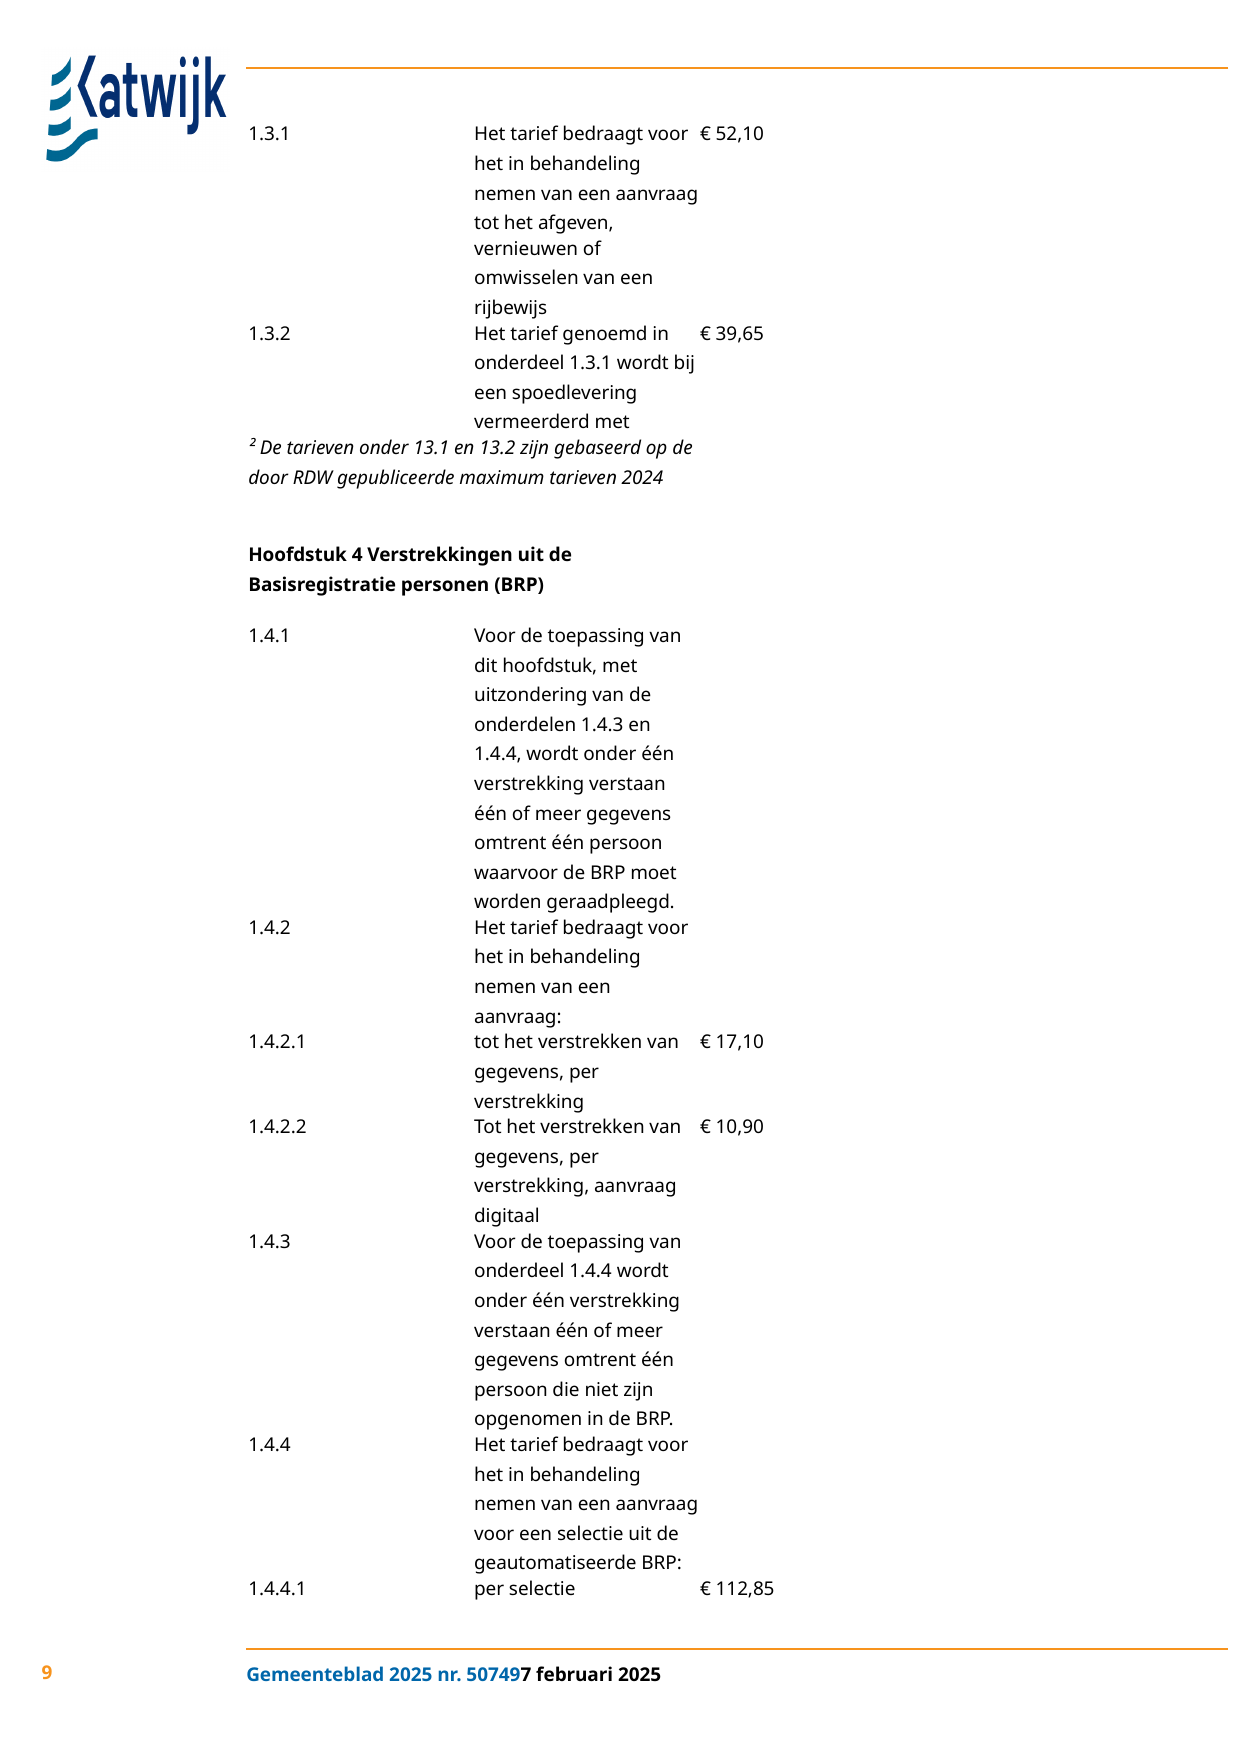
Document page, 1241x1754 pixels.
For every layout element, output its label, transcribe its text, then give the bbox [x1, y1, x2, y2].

table_cell [248, 515, 474, 541]
table_cell [700, 914, 926, 1029]
table_cell [700, 596, 926, 622]
table_cell Het tarief bedraagt voor het in behandeling nemen van een aanvraag: [474, 914, 700, 1029]
table_cell [474, 596, 700, 622]
table_cell [474, 95, 700, 121]
table_cell [248, 95, 474, 121]
table_cell € 39,65 [700, 320, 926, 434]
table_cell [700, 622, 926, 914]
table_cell tot het verstrekken van gegevens, per verstrekking [474, 1029, 700, 1113]
table_cell € 10,90 [700, 1114, 926, 1228]
table_cell € 17,10 [700, 1029, 926, 1113]
table_cell [700, 490, 926, 515]
table_cell [700, 541, 926, 596]
table_cell Het tarief bedraagt voor het in behandeling nemen van een aanvraag voor een selectie uit de geautomatiseerde BRP: [474, 1431, 700, 1575]
table_cell 1.4.2.1 [248, 1029, 474, 1113]
picture [41, 47, 231, 172]
table_cell Hoofdstuk 4 Verstrekkingen uit de Basisregistratie personen (BRP) [248, 541, 700, 596]
table_cell [700, 1228, 926, 1431]
table_cell Tot het verstrekken van gegevens, per verstrekking, aanvraag digitaal [474, 1114, 700, 1228]
table_cell [248, 596, 474, 622]
table_cell Voor de toepassing van onderdeel 1.4.4 wordt onder één verstrekking verstaan één of meer gegevens omtrent één persoon die niet zijn opgenomen in de BRP. [474, 1228, 700, 1431]
table_cell vernieuwen of omwisselen van een rijbewijs [474, 235, 700, 320]
table_cell 1.4.4.1 [248, 1575, 474, 1601]
table_cell € 52,10 [700, 121, 926, 320]
table_cell [248, 490, 474, 515]
table_cell [700, 95, 926, 121]
table_cell 1.4.1 [248, 622, 474, 914]
table_cell 1.3.2 [248, 320, 474, 434]
table_cell 1.4.3 [248, 1228, 474, 1431]
table_cell [700, 434, 926, 490]
table_cell Het tarief bedraagt voor het in behandeling nemen van een aanvraag tot het afgeven, [474, 121, 700, 235]
table_cell € 112,85 [700, 1575, 926, 1601]
table_cell [700, 515, 926, 541]
table_cell 1.4.4 [248, 1431, 474, 1575]
table_cell ² De tarieven onder 13.1 en 13.2 zijn gebaseerd op de door RDW gepubliceerde maximum tarieven 2024 [248, 434, 700, 490]
table_cell Het tarief genoemd in onderdeel 1.3.1 wordt bij een spoedlevering vermeerderd met [474, 320, 700, 434]
table_cell 1.4.2 [248, 914, 474, 1029]
table_cell [474, 490, 700, 515]
table_cell [700, 1431, 926, 1575]
table_cell Voor de toepassing van dit hoofdstuk, met uitzondering van de onderdelen 1.4.3 en 1.4.4, wordt onder één verstrekking verstaan één of meer gegevens omtrent één persoon waarvoor de BRP moet worden geraadpleegd. [474, 622, 700, 914]
table_cell 1.3.1 [248, 121, 474, 320]
table_cell 1.4.2.2 [248, 1114, 474, 1228]
table_cell per selectie [474, 1575, 700, 1601]
table_cell [474, 515, 700, 541]
